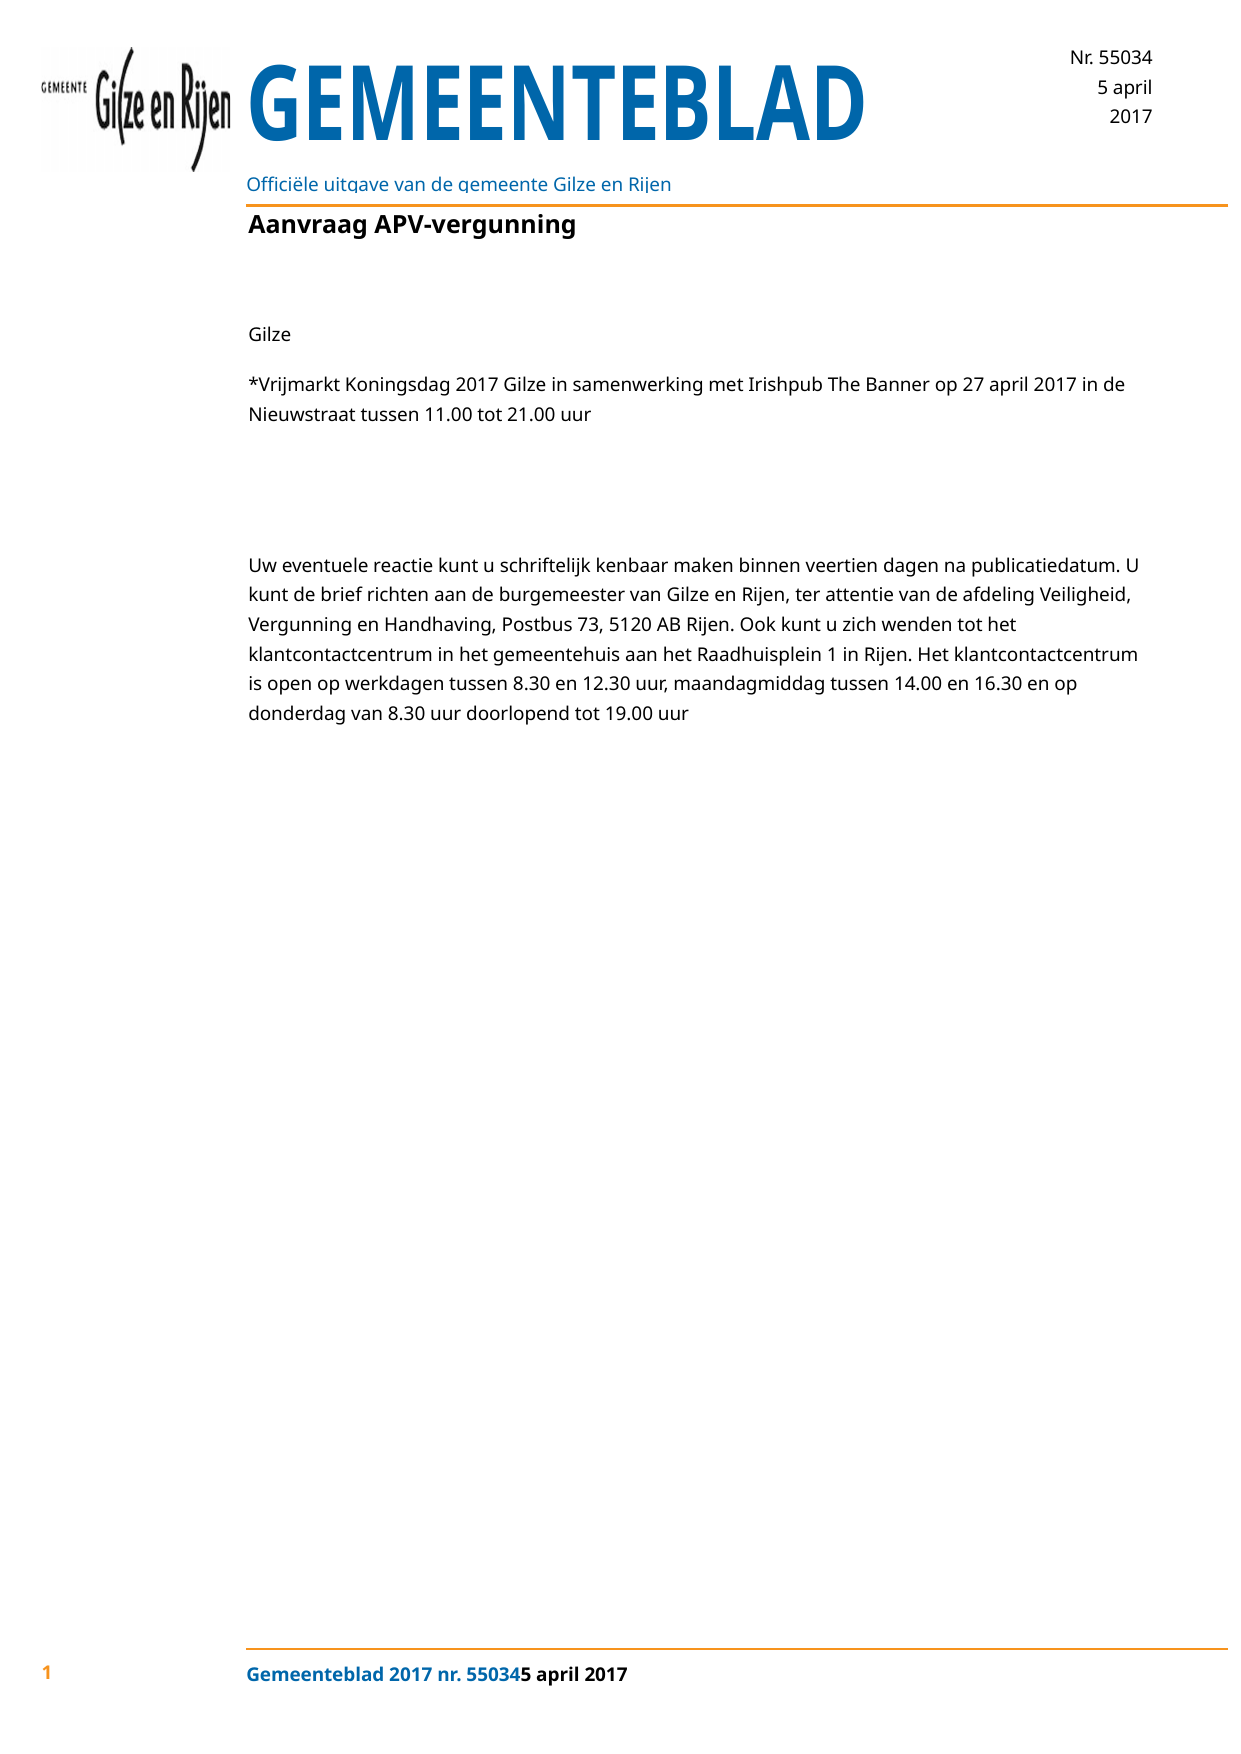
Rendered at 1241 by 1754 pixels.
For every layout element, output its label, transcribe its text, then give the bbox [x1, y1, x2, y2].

text Uw eventuele reactie kunt u schriftelijk kenbaar maken binnen veertien dagen na publicatiedatum. U kunt de brief richten aan de burgemeester van Gilze en Rijen, ter attentie van de afdeling Veiligheid, Vergunning en Handhaving, Postbus 73, 5120 AB Rijen. Ook kunt u zich wenden tot het klantcontactcentrum in het gemeentehuis aan het Raadhuisplein 1 in Rijen. Het klantcontactcentrum is open op werkdagen tussen 8.30 en 12.30 uur, maandagmiddag tussen 14.00 en 16.30 en op donderdag van 8.30 uur doorlopend tot 19.00 uur [248, 552, 1152, 726]
text Gilze [248, 321, 1152, 346]
picture [41, 47, 231, 172]
text *Vrijmarkt Koningsdag 2017 Gilze in samenwerking met Irishpub The Banner op 27 april 2017 in de Nieuwstraat tussen 11.00 tot 21.00 uur [248, 371, 1152, 426]
text Aanvraag APV-vergunning [248, 207, 1152, 241]
